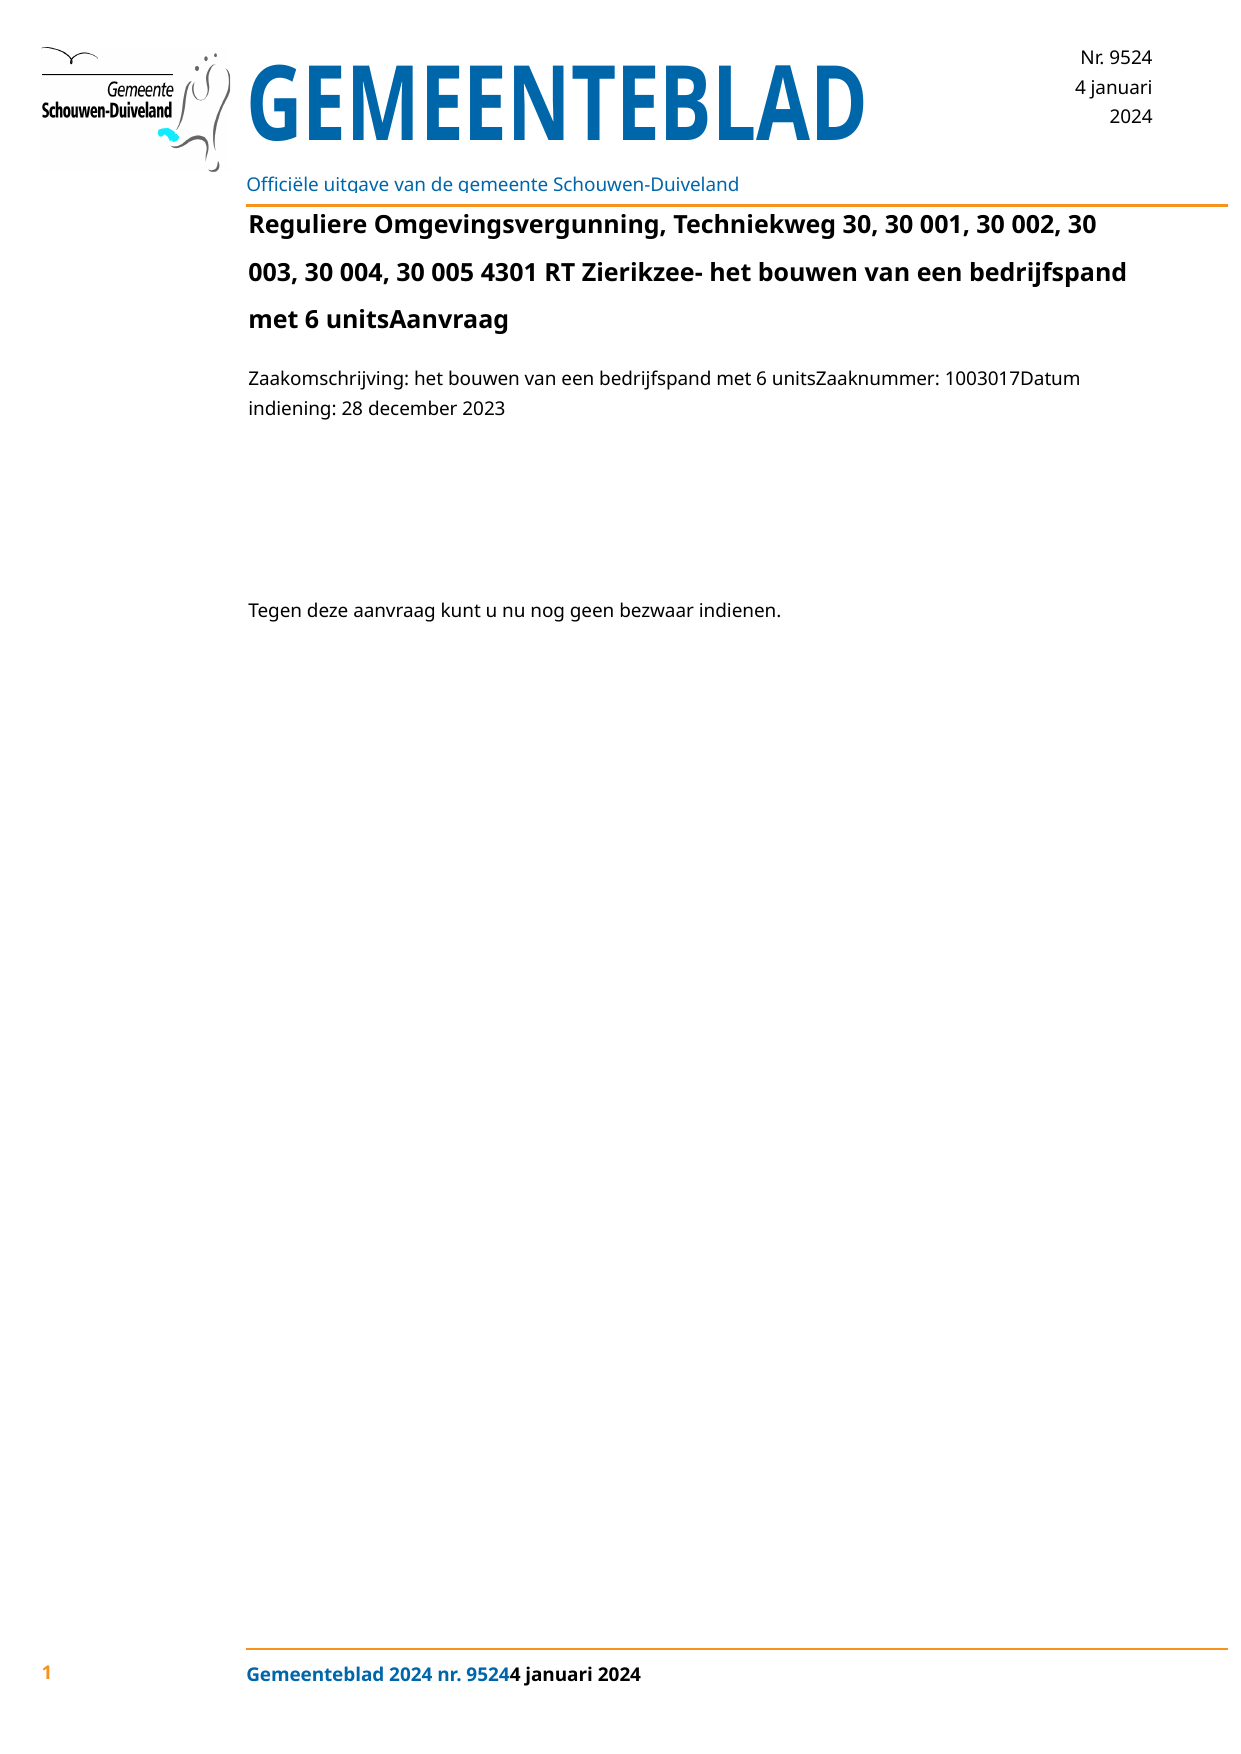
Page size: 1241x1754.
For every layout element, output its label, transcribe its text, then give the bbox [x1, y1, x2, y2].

picture [41, 47, 231, 172]
text Zaakomschrijving: het bouwen van een bedrijfspand met 6 unitsZaaknummer: 1003017Datum indiening: 28 december 2023 [248, 366, 1152, 421]
text Reguliere Omgevingsvergunning, Techniekweg 30, 30 001, 30 002, 30 003, 30 004, 30 005 4301 RT Zierikzee- het bouwen van een bedrijfspand met 6 unitsAanvraag [248, 207, 1152, 336]
text Tegen deze aanvraag kunt u nu nog geen bezwaar indienen. [248, 597, 1152, 622]
